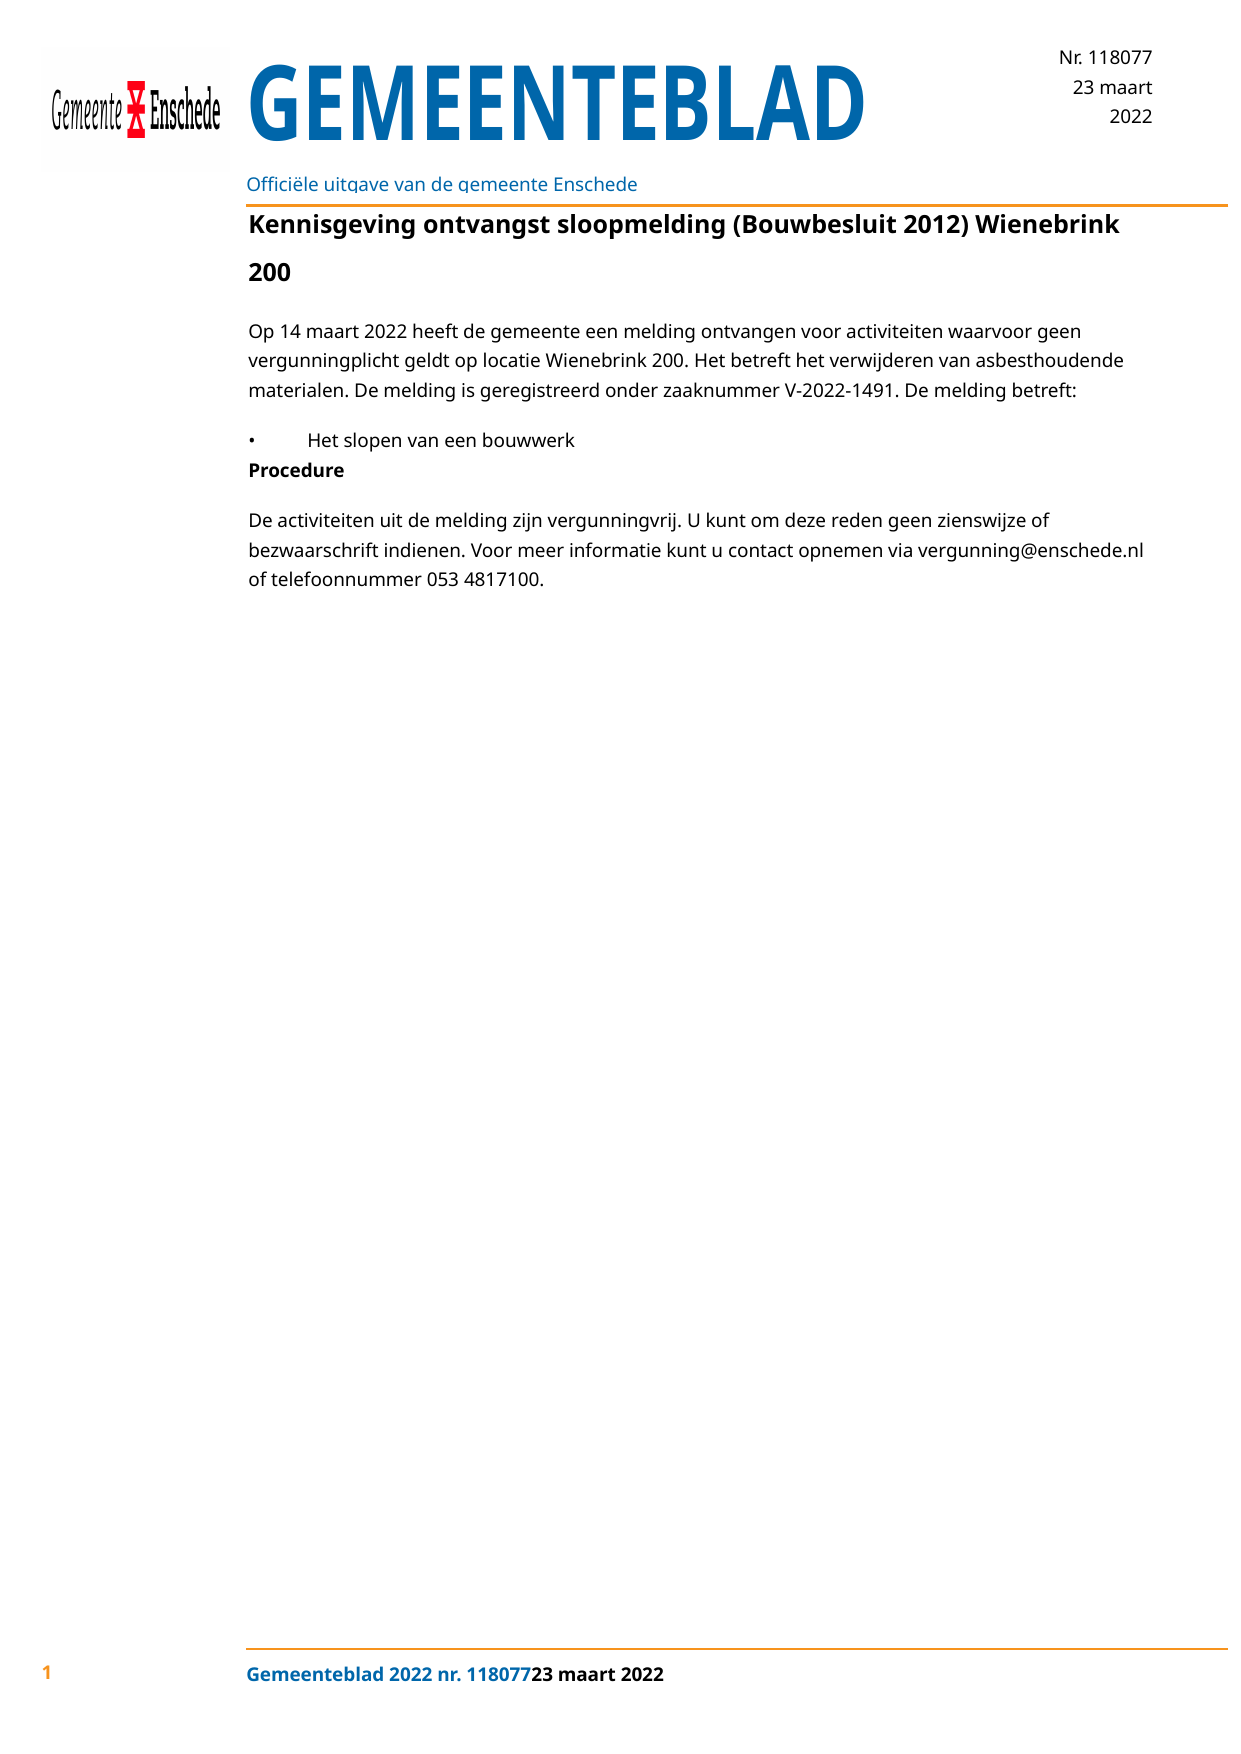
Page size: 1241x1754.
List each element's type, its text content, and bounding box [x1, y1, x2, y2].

text Op 14 maart 2022 heeft de gemeente een melding ontvangen voor activiteiten waarvoor geen vergunningplicht geldt op locatie Wienebrink 200. Het betreft het verwijderen van asbesthoudende materialen. De melding is geregistreerd onder zaaknummer V-2022-1491. De melding betreft: [248, 318, 1152, 403]
text Procedure [248, 457, 1152, 483]
list Het slopen van een bouwwerk [248, 427, 1152, 453]
picture [41, 47, 231, 172]
text Kennisgeving ontvangst sloopmelding (Bouwbesluit 2012) Wienebrink 200 [248, 207, 1152, 288]
text De activiteiten uit de melding zijn vergunningvrij. U kunt om deze reden geen zienswijze of bezwaarschrift indienen. Voor meer informatie kunt u contact opnemen via vergunning@enschede.nl of telefoonnummer 053 4817100. [248, 507, 1152, 592]
